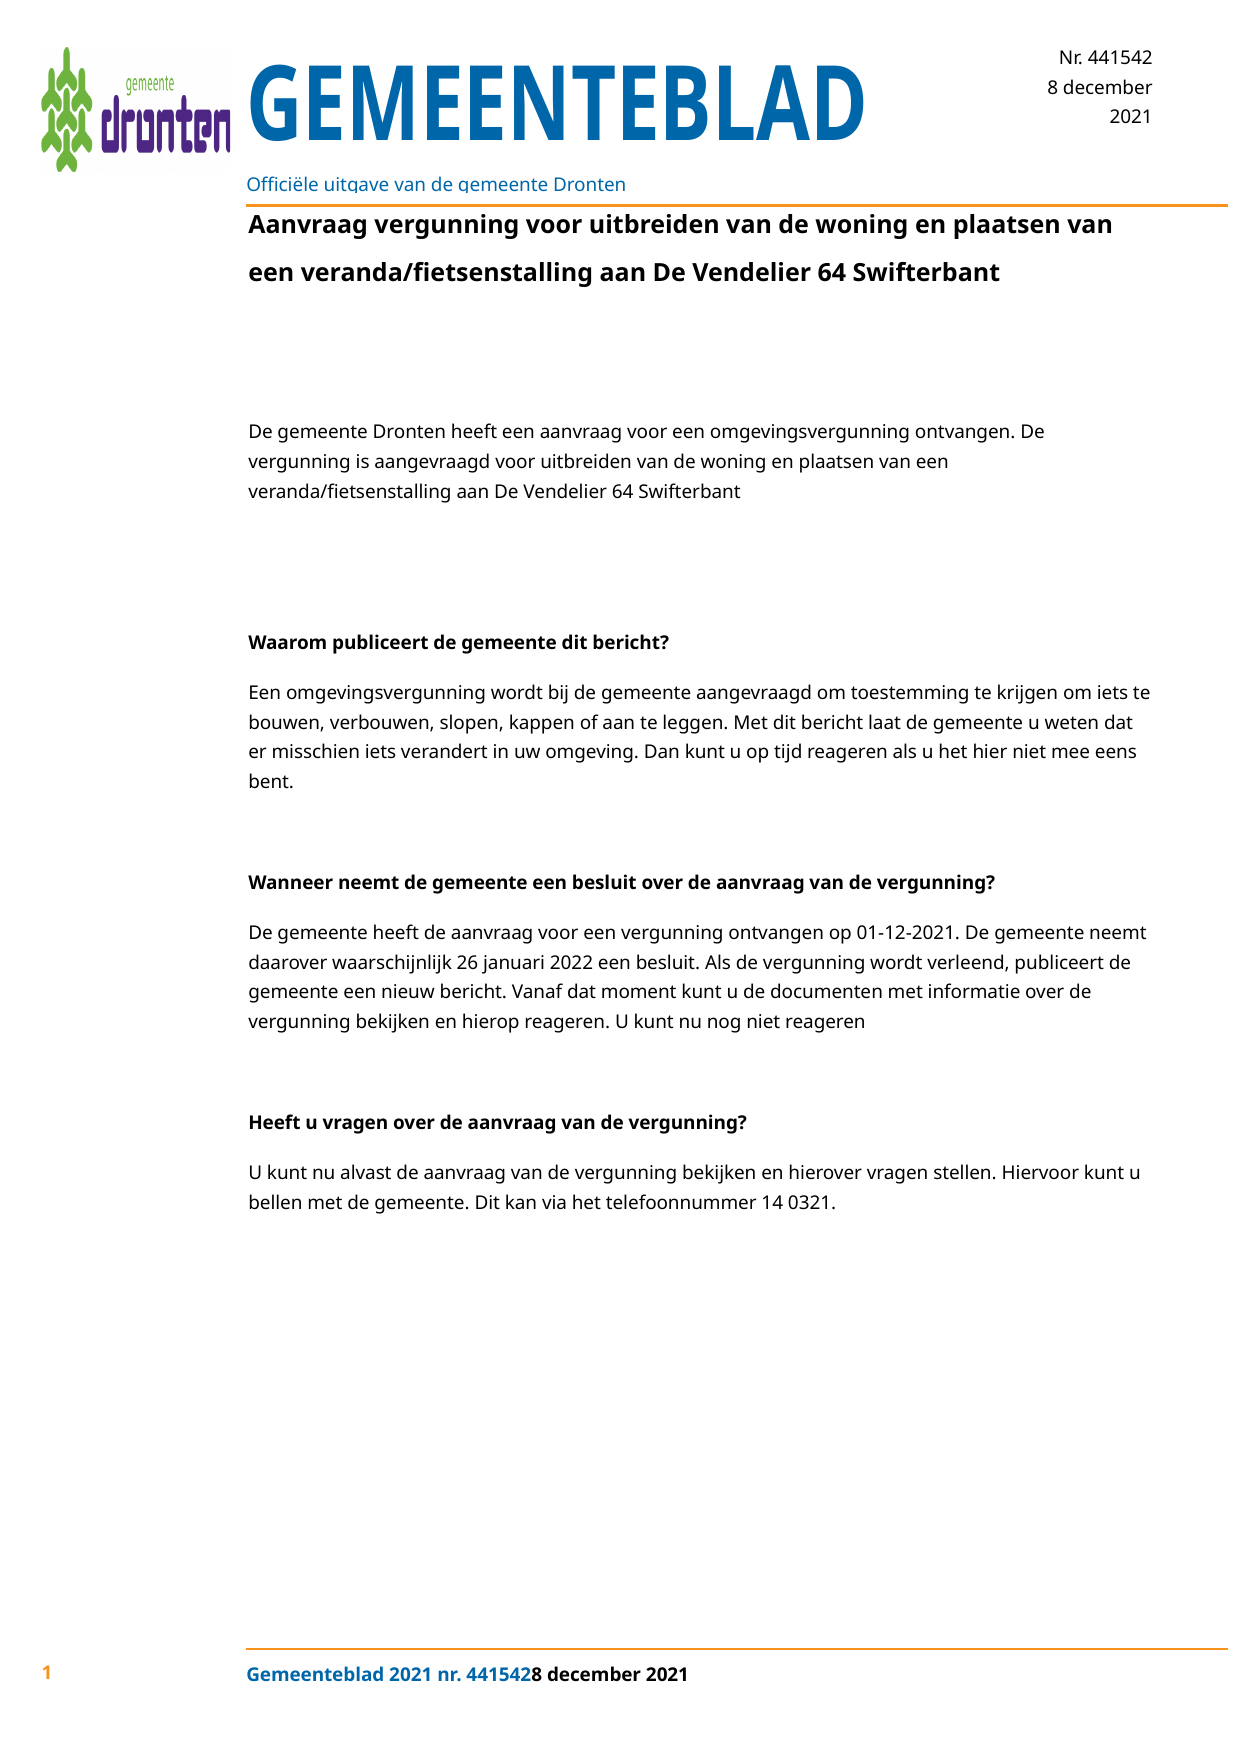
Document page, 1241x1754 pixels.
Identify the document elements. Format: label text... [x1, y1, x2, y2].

text Aanvraag vergunning voor uitbreiden van de woning en plaatsen van een veranda/fietsenstalling aan De Vendelier 64 Swifterbant [248, 207, 1152, 288]
text Wanneer neemt de gemeente een besluit over de aanvraag van de vergunning? [248, 869, 1152, 895]
text De gemeente Dronten heeft een aanvraag voor een omgevingsvergunning ontvangen. De vergunning is aangevraagd voor uitbreiden van de woning en plaatsen van een veranda/fietsenstalling aan De Vendelier 64 Swifterbant [248, 419, 1152, 504]
text Heeft u vragen over de aanvraag van de vergunning? [248, 1109, 1152, 1135]
text De gemeente heeft de aanvraag voor een vergunning ontvangen op 01-12-2021. De gemeente neemt daarover waarschijnlijk 26 januari 2022 een besluit. Als de vergunning wordt verleend, publiceert de gemeente een nieuw bericht. Vanaf dat moment kunt u de documenten met informatie over de vergunning bekijken en hierop reageren. U kunt nu nog niet reageren [248, 919, 1152, 1034]
text Een omgevingsvergunning wordt bij de gemeente aangevraagd om toestemming te krijgen om iets te bouwen, verbouwen, slopen, kappen of aan te leggen. Met dit bericht laat de gemeente u weten dat er misschien iets verandert in uw omgeving. Dan kunt u op tijd reageren als u het hier niet mee eens bent. [248, 679, 1152, 794]
text Waarom publiceert de gemeente dit bericht? [248, 629, 1152, 655]
picture [41, 47, 231, 172]
text U kunt nu alvast de aanvraag van de vergunning bekijken en hierover vragen stellen. Hiervoor kunt u bellen met de gemeente. Dit kan via het telefoonnummer 14 0321. [248, 1159, 1152, 1215]
